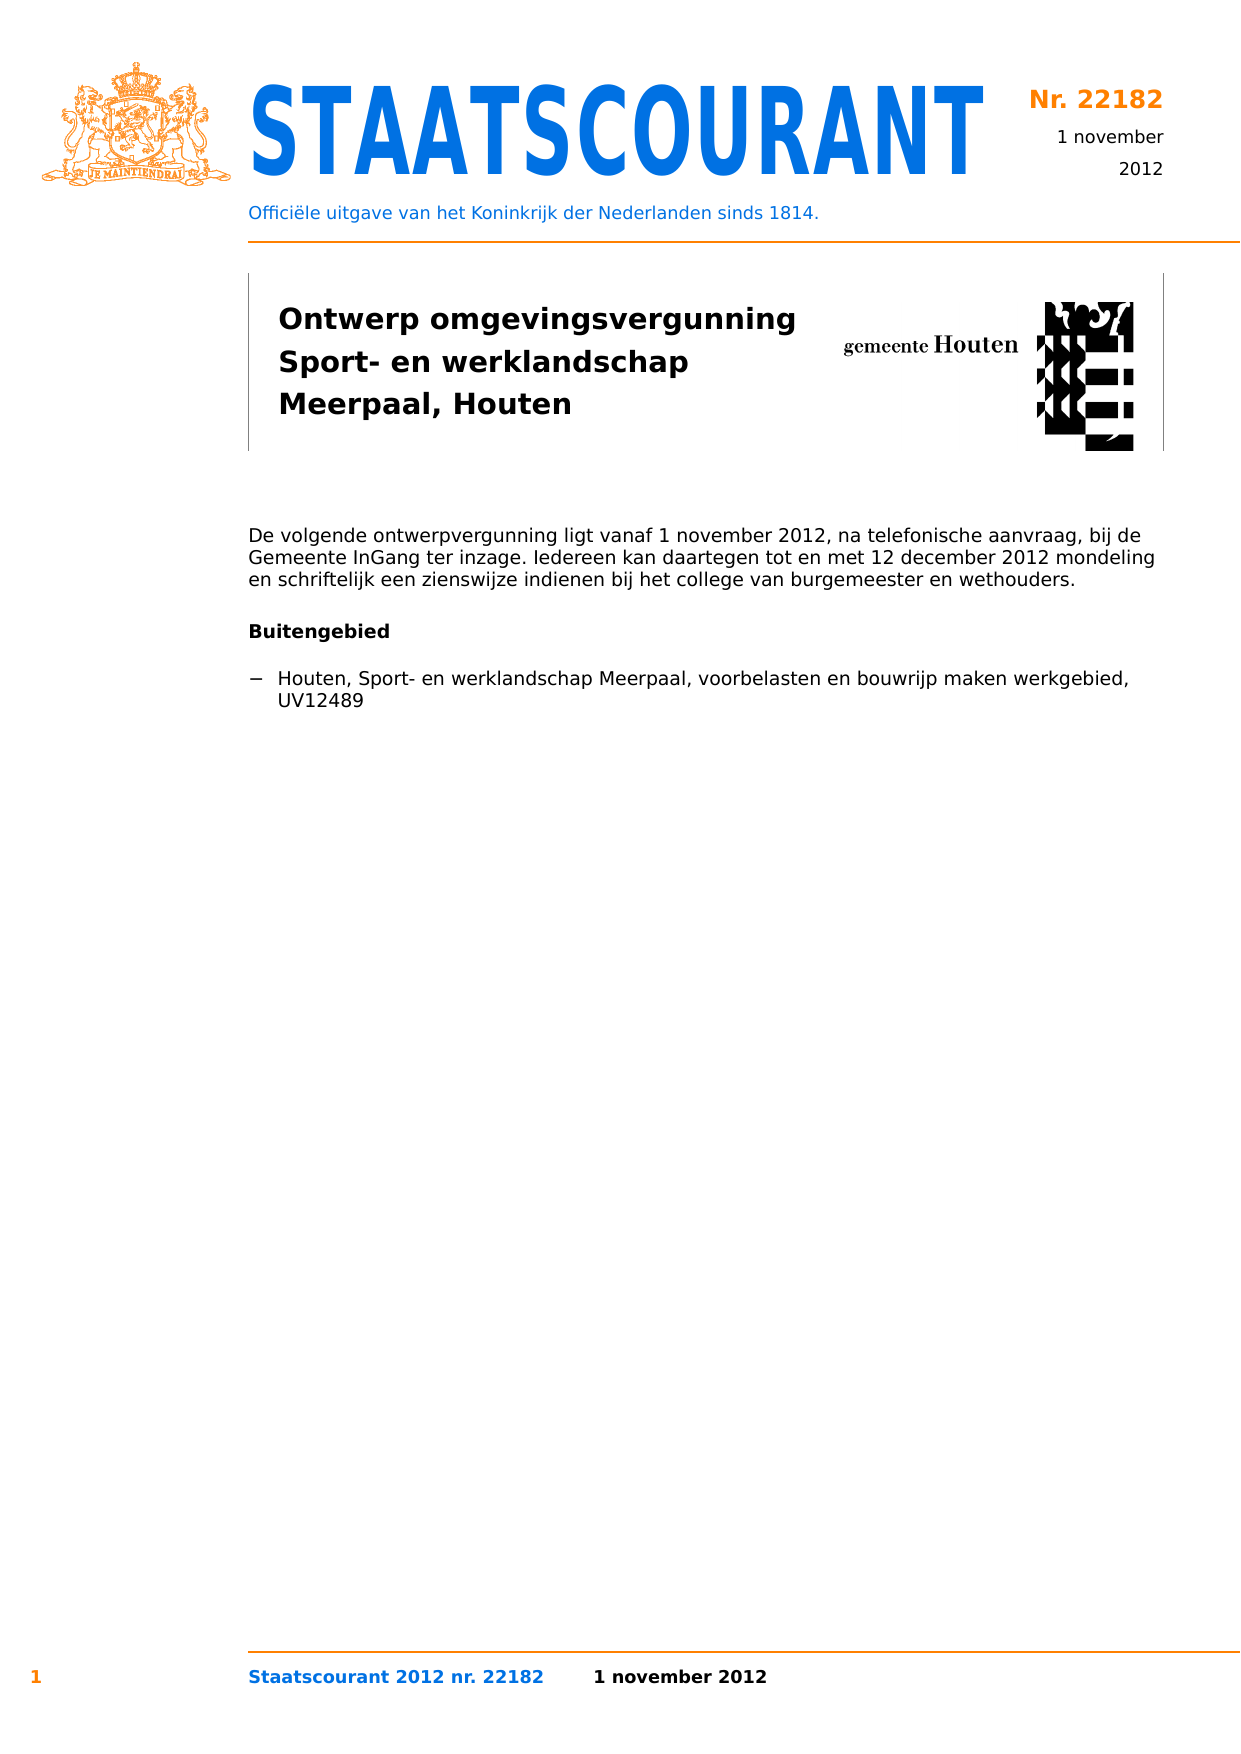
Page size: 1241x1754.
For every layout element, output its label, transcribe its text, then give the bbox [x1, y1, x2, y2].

text De volgende ontwerpvergunning ligt vanaf 1 november 2012, na telefonische aanvraag, bij de Gemeente InGang ter inzage. Iedereen kan daartegen tot en met 12 december 2012 mondeling en schriftelijk een zienswijze indienen bij het college van burgemeester en wethouders. [248, 525, 1163, 591]
table_cell 1 november [998, 121, 1240, 153]
text − Houten, Sport- en werklandschap Meerpaal, voorbelasten en bouwrijp maken werkgebied, UV12489 [248, 668, 1163, 712]
picture [41, 62, 231, 186]
subtitle Ontwerp omgevingsvergunning Sport- en werklandschap Meerpaal, Houten [249, 273, 1163, 451]
table_cell Officiële uitgave van het Koninkrijk der Nederlanden sinds 1814. [248, 203, 1240, 241]
subtitle Buitengebied [248, 621, 1163, 643]
table_header [25, 62, 248, 241]
table_cell 2012 [998, 153, 1240, 203]
table_header Nr. 22182 [998, 62, 1240, 121]
picture [844, 302, 1134, 451]
table_header STAATSCOURANT [248, 62, 998, 203]
